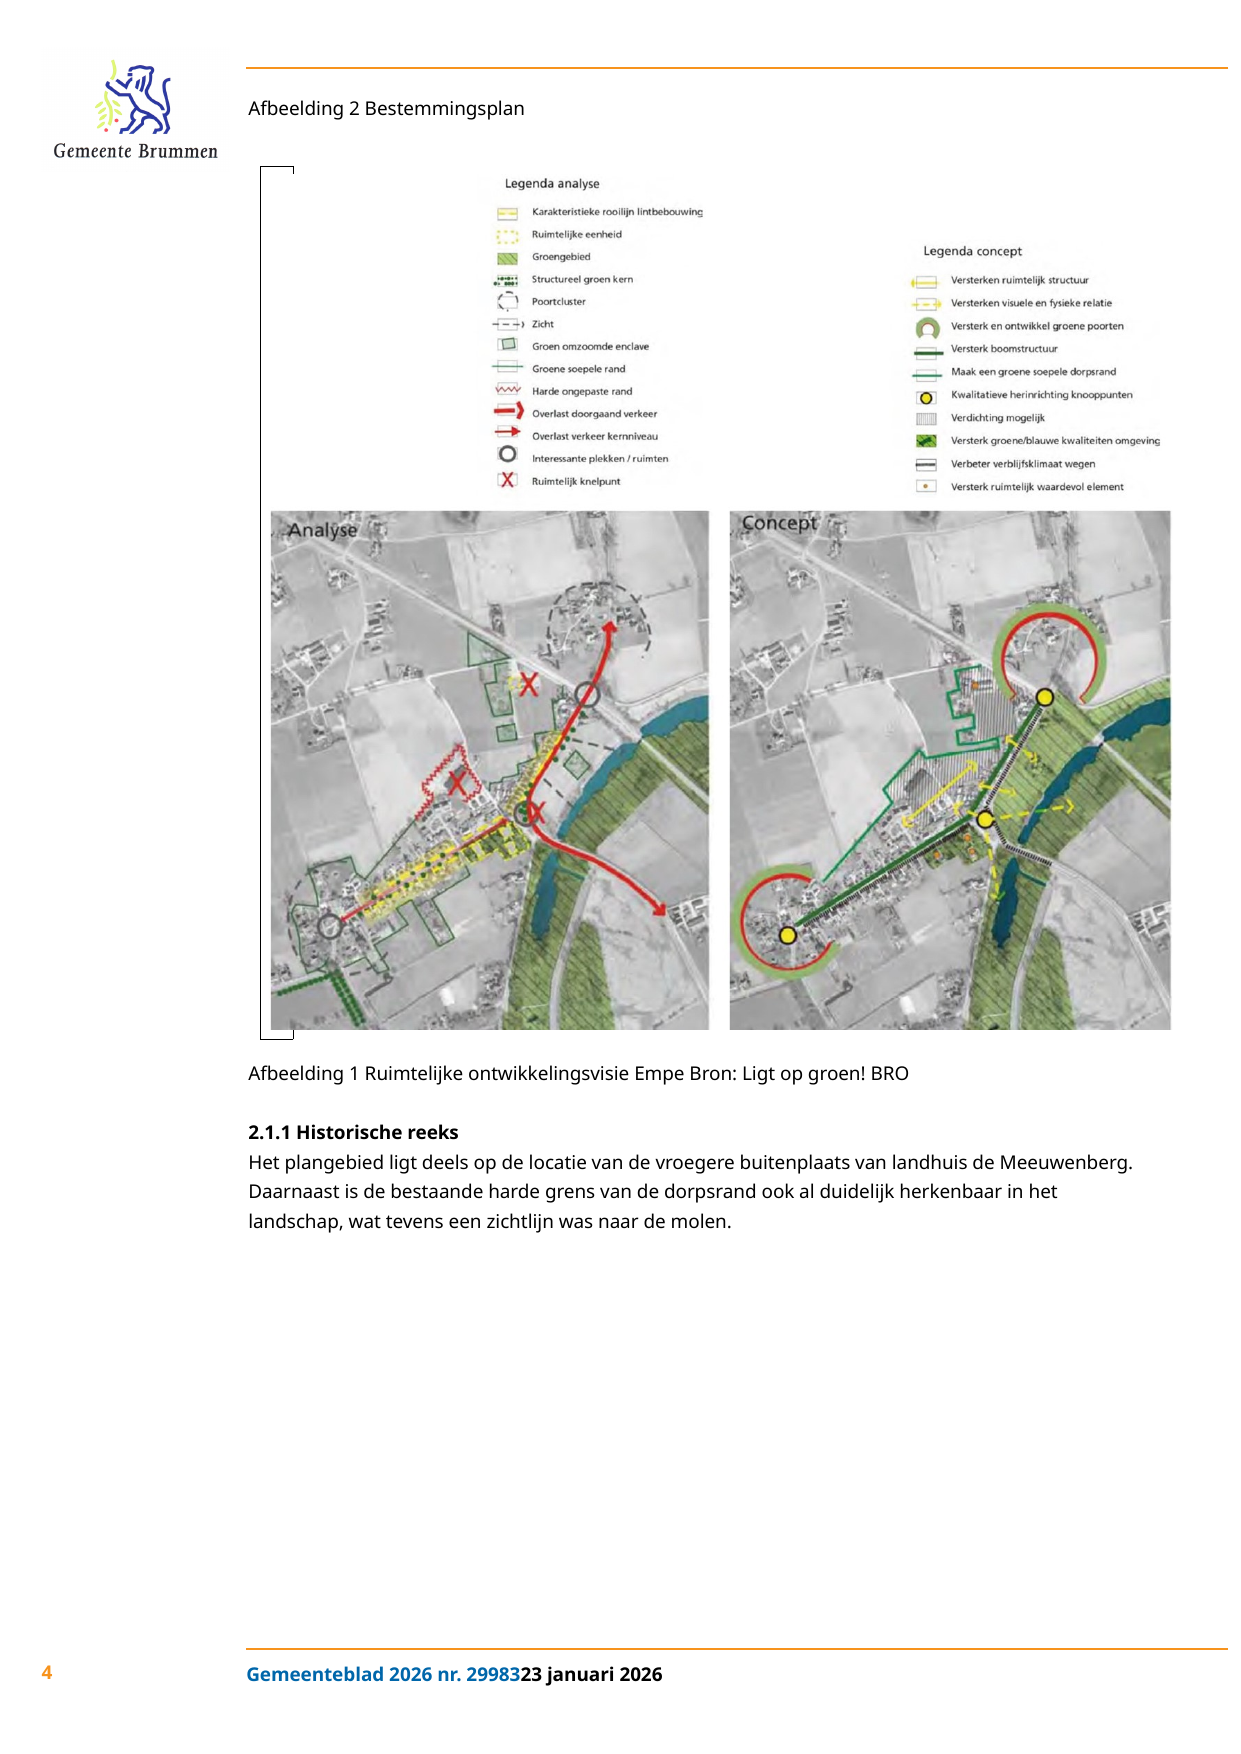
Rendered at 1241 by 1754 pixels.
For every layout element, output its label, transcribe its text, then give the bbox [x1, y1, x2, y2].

text Afbeelding 2 Bestemmingsplan [248, 95, 1152, 121]
picture [268, 174, 1173, 1030]
text Het plangebied ligt deels op de locatie van de vroegere buitenplaats van landhuis de Meeuwenberg. Daarnaast is de bestaande harde grens van de dorpsrand ook al duidelijk herkenbaar in het landschap, wat tevens een zichtlijn was naar de molen. [248, 1149, 1152, 1234]
text 2.1.1 Historische reeks [248, 1119, 1152, 1145]
picture [41, 47, 231, 172]
text Afbeelding 1 Ruimtelijke ontwikkelingsvisie Empe Bron: Ligt op groen! BRO [248, 1060, 1152, 1086]
